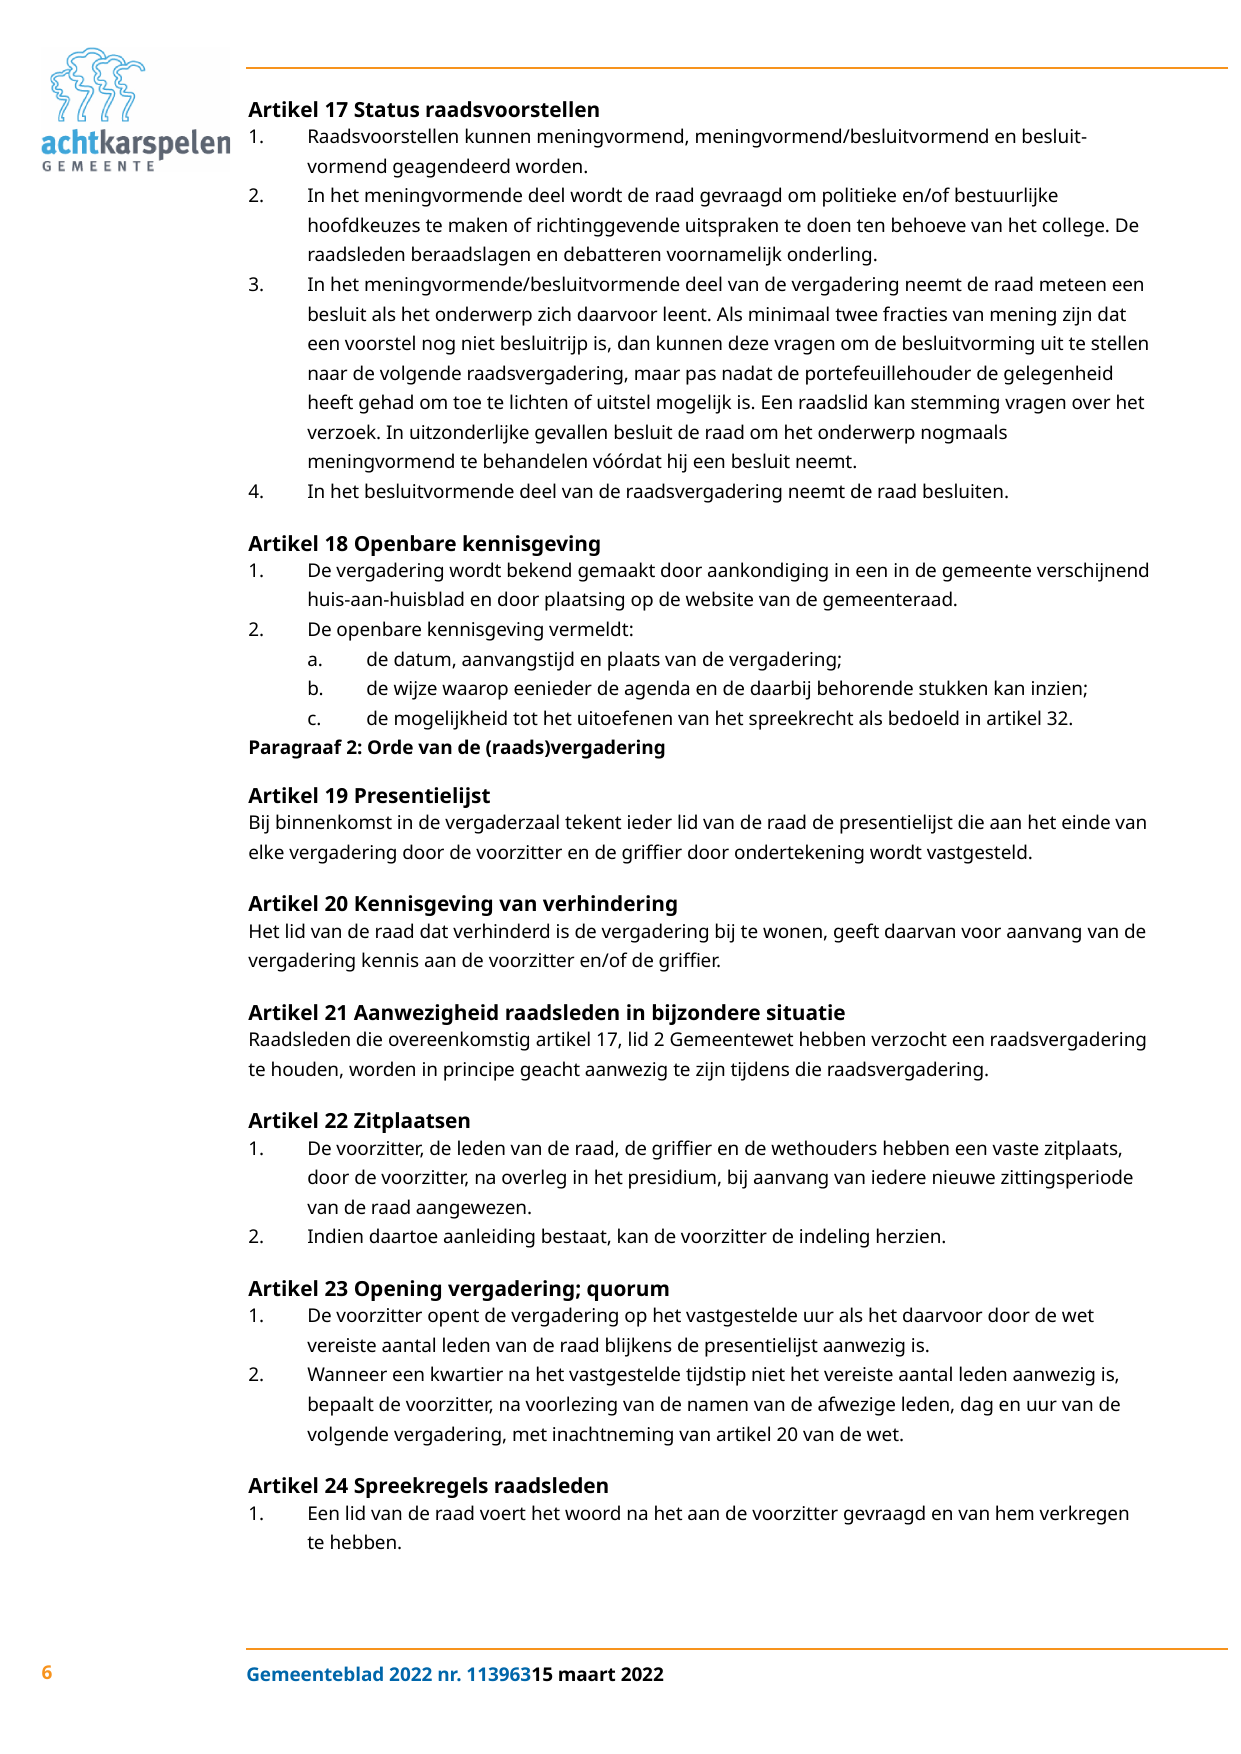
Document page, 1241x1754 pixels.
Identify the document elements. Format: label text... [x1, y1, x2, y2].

text Artikel 21 Aanwezigheid raadsleden in bijzondere situatie [248, 998, 1152, 1026]
picture [41, 47, 231, 172]
list In het meningvormende deel wordt de raad gevraagd om politieke en/of bestuurlijke hoofdkeuzes te maken of richtinggevende uitspraken te doen ten behoeve van het college. De raadsleden beraadslagen en debatteren voornamelijk onderling. [248, 182, 1152, 267]
list De vergadering wordt bekend gemaakt door aankondiging in een in de gemeente verschijnend huis-aan-huisblad en door plaatsing op de website van de gemeenteraad. [248, 557, 1152, 612]
text Bij binnenkomst in de vergaderzaal tekent ieder lid van de raad de presentielijst die aan het einde van elke vergadering door de voorzitter en de griffier door ondertekening wordt vastgesteld. [248, 809, 1152, 865]
text Artikel 23 Opening vergadering; quorum [248, 1274, 1152, 1302]
text Artikel 24 Spreekregels raadsleden [248, 1471, 1152, 1500]
text Het lid van de raad dat verhinderd is de vergadering bij te wonen, geeft daarvan voor aanvang van de vergadering kennis aan de voorzitter en/of de griffier. [248, 918, 1152, 973]
list de wijze waarop eenieder de agenda en de daarbij behorende stukken kan inzien; [307, 675, 1152, 701]
text Artikel 19 Presentielijst [248, 781, 1152, 809]
list De voorzitter opent de vergadering op het vastgestelde uur als het daarvoor door de wet vereiste aantal leden van de raad blijkens de presentielijst aanwezig is. [248, 1302, 1152, 1358]
list Raadsvoorstellen kunnen meningvormend, meningvormend/besluitvormend en besluit-vormend geagendeerd worden. [248, 123, 1152, 178]
list Indien daartoe aanleiding bestaat, kan de voorzitter de indeling herzien. [248, 1224, 1152, 1249]
text Artikel 18 Openbare kennisgeving [248, 529, 1152, 557]
list In het meningvormende/besluitvormende deel van de vergadering neemt de raad meteen een besluit als het onderwerp zich daarvoor leent. Als minimaal twee fracties van mening zijn dat een voorstel nog niet besluitrijp is, dan kunnen deze vragen om de besluitvorming uit te stellen naar de volgende raadsvergadering, maar pas nadat de portefeuillehouder de gelegenheid heeft gehad om toe te lichten of uitstel mogelijk is. Een raadslid kan stemming vragen over het verzoek. In uitzonderlijke gevallen besluit de raad om het onderwerp nogmaals meningvormend te behandelen vóórdat hij een besluit neemt. [248, 271, 1152, 474]
list de datum, aanvangstijd en plaats van de vergadering; [307, 646, 1152, 672]
text Paragraaf 2: Orde van de (raads)vergadering [248, 734, 1152, 760]
list Wanneer een kwartier na het vastgestelde tijdstip niet het vereiste aantal leden aanwezig is, bepaalt de voorzitter, na voorlezing van de namen van de afwezige leden, dag en uur van de volgende vergadering, met inachtneming van artikel 20 van de wet. [248, 1362, 1152, 1447]
list Een lid van de raad voert het woord na het aan de voorzitter gevraagd en van hem verkregen te hebben. [248, 1500, 1152, 1555]
text Artikel 22 Zitplaatsen [248, 1106, 1152, 1135]
text Artikel 17 Status raadsvoorstellen [248, 95, 1152, 123]
text Artikel 20 Kennisgeving van verhindering [248, 889, 1152, 918]
text Raadsleden die overeenkomstig artikel 17, lid 2 Gemeentewet hebben verzocht een raadsvergadering te houden, worden in principe geacht aanwezig te zijn tijdens die raadsvergadering. [248, 1026, 1152, 1082]
list De voorzitter, de leden van de raad, de griffier en de wethouders hebben een vaste zitplaats, door de voorzitter, na overleg in het presidium, bij aanvang van iedere nieuwe zittingsperiode van de raad aangewezen. [248, 1135, 1152, 1220]
list De openbare kennisgeving vermeldt: [248, 616, 1152, 642]
list In het besluitvormende deel van de raadsvergadering neemt de raad besluiten. [248, 478, 1152, 504]
list de mogelijkheid tot het uitoefenen van het spreekrecht als bedoeld in artikel 32. [307, 705, 1152, 731]
